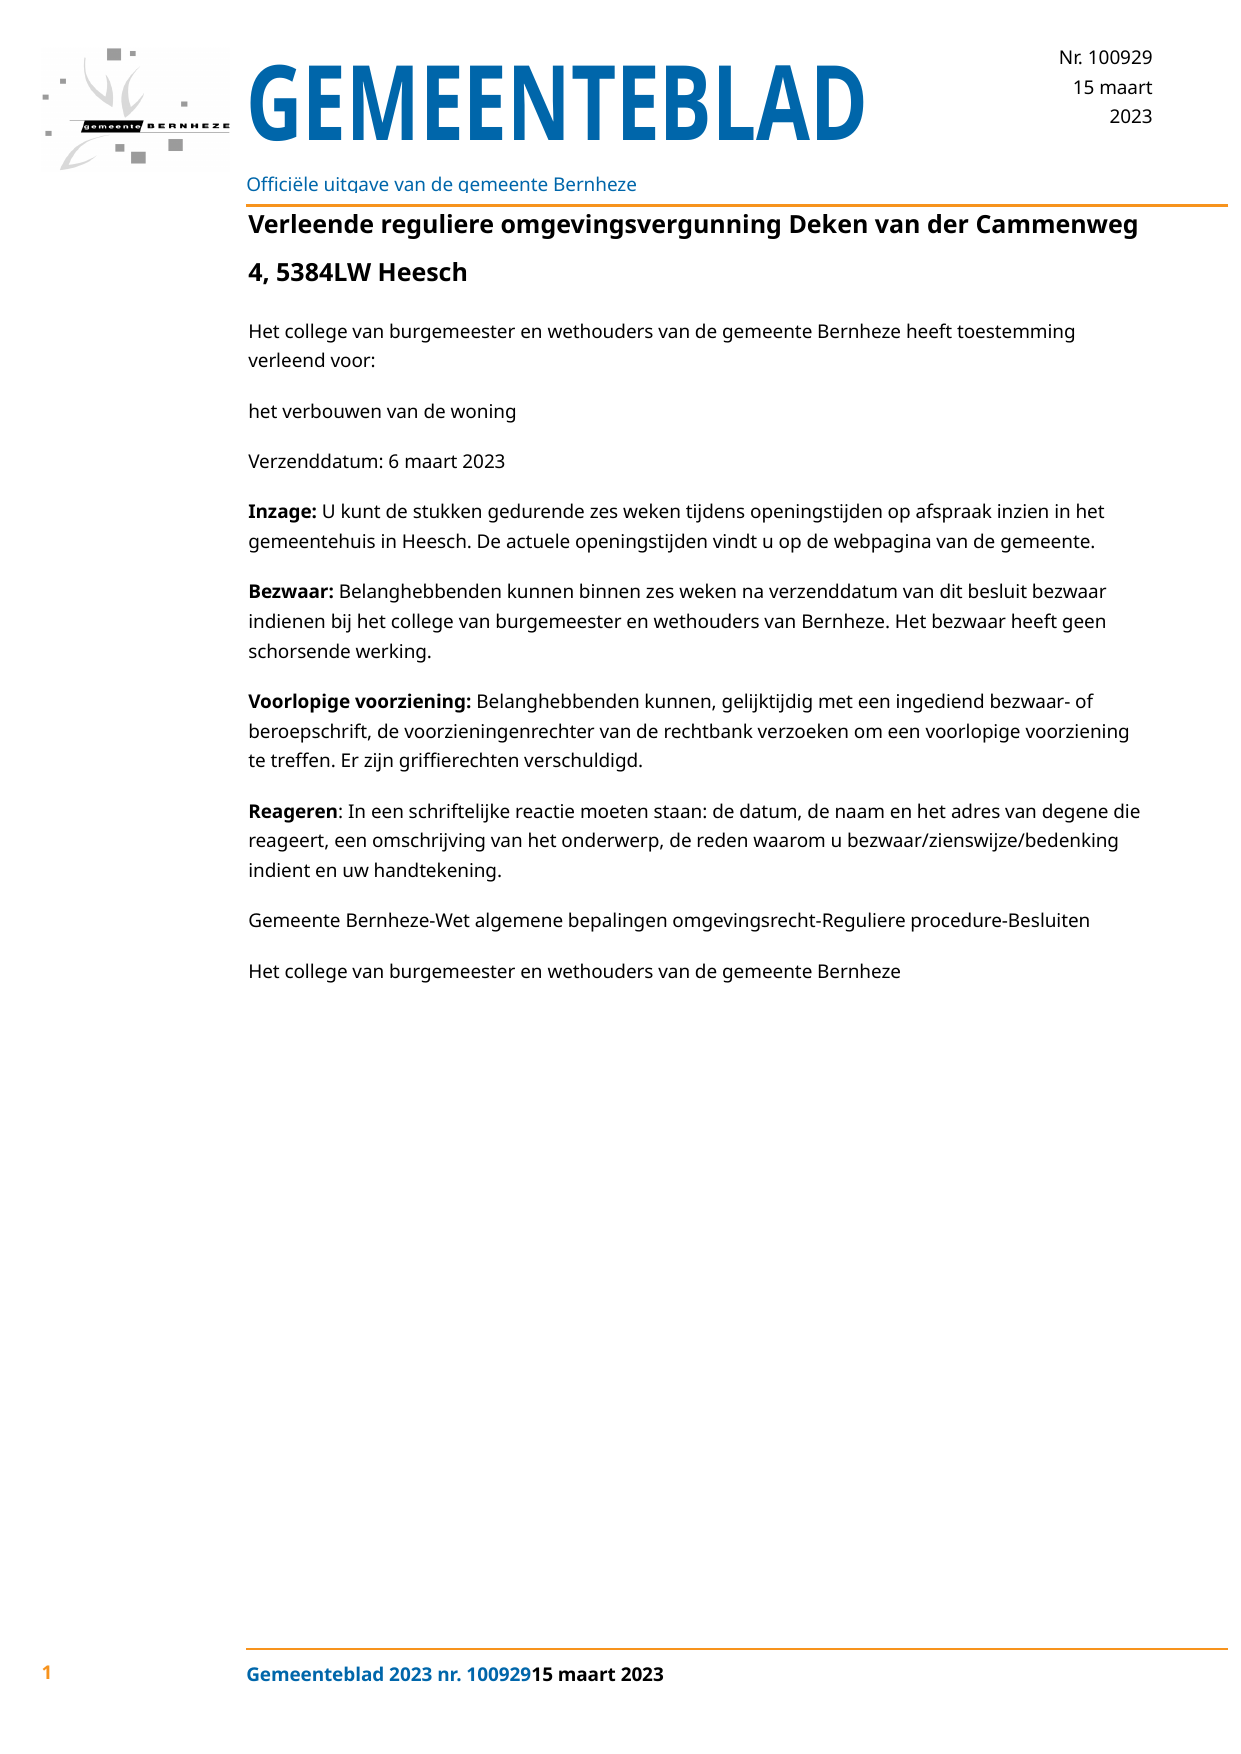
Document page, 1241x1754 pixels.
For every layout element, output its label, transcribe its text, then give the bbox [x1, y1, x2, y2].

text Verleende reguliere omgevingsvergunning Deken van der Cammenweg 4, 5384LW Heesch [248, 207, 1152, 288]
picture [41, 47, 231, 172]
text Reageren: In een schriftelijke reactie moeten staan: de datum, de naam en het adres van degene die reageert, een omschrijving van het onderwerp, de reden waarom u bezwaar/zienswijze/bedenking indient en uw handtekening. [248, 798, 1152, 883]
text Inzage: U kunt de stukken gedurende zes weken tijdens openingstijden op afspraak inzien in het gemeentehuis in Heesch. De actuele openingstijden vindt u op de webpagina van de gemeente. [248, 499, 1152, 554]
text Het college van burgemeester en wethouders van de gemeente Bernheze heeft toestemming verleend voor: [248, 318, 1152, 373]
text Verzenddatum: 6 maart 2023 [248, 448, 1152, 474]
text Het college van burgemeester en wethouders van de gemeente Bernheze [248, 958, 1152, 984]
text Gemeente Bernheze-Wet algemene bepalingen omgevingsrecht-Reguliere procedure-Besluiten [248, 907, 1152, 933]
text Bezwaar: Belanghebbenden kunnen binnen zes weken na verzenddatum van dit besluit bezwaar indienen bij het college van burgemeester en wethouders van Bernheze. Het bezwaar heeft geen schorsende werking. [248, 579, 1152, 664]
text Voorlopige voorziening: Belanghebbenden kunnen, gelijktijdig met een ingediend bezwaar- of beroepschrift, de voorzieningenrechter van de rechtbank verzoeken om een voorlopige voorziening te treffen. Er zijn griffierechten verschuldigd. [248, 688, 1152, 773]
text het verbouwen van de woning [248, 398, 1152, 424]
